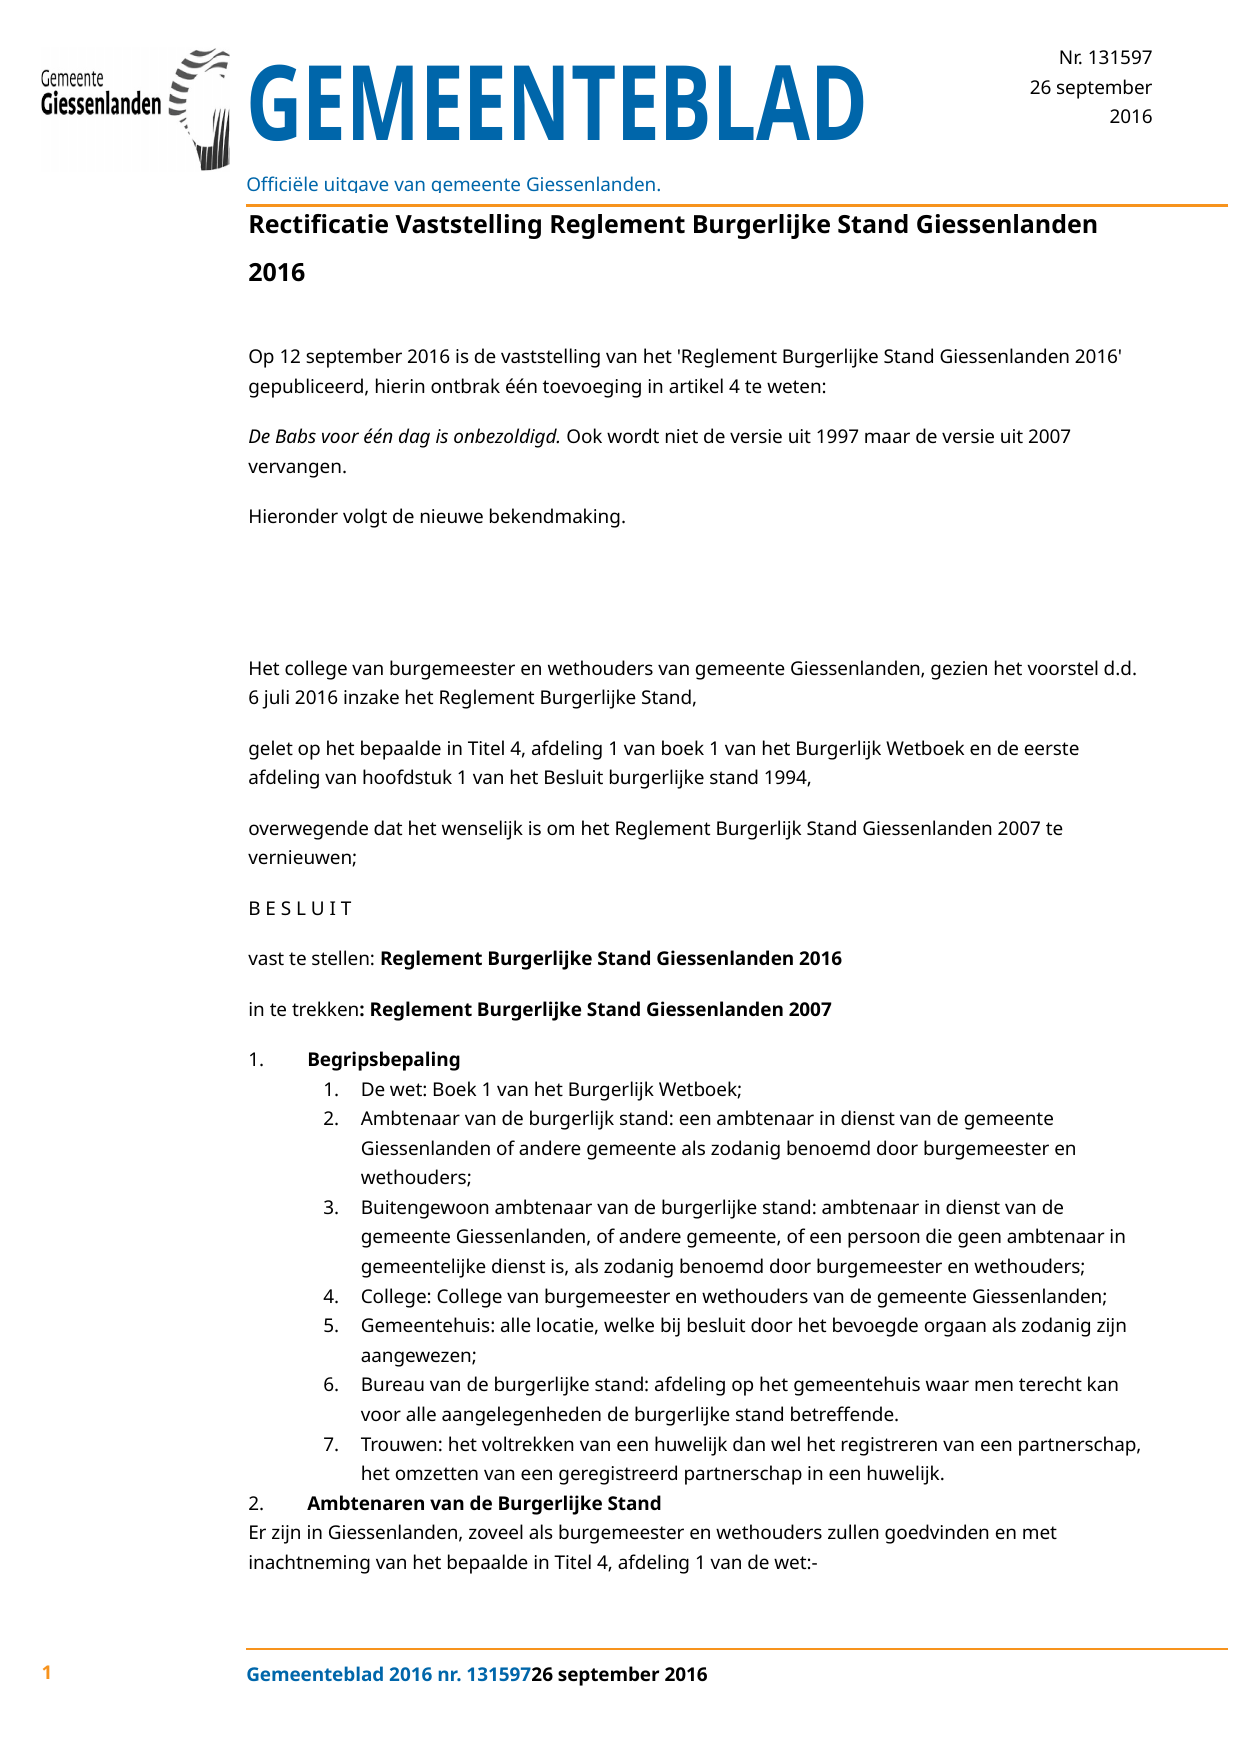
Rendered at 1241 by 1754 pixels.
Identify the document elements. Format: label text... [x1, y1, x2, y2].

text Het college van burgemeester en wethouders van gemeente Giessenlanden, gezien het voorstel d.d. 6 juli 2016 inzake het Reglement Burgerlijke Stand, [248, 655, 1152, 710]
text overwegende dat het wenselijk is om het Reglement Burgerlijk Stand Giessenlanden 2007 te vernieuwen; [248, 815, 1152, 870]
picture [41, 47, 231, 172]
list Buitengewoon ambtenaar van de burgerlijke stand: ambtenaar in dienst van de gemeente Giessenlanden, of andere gemeente, of een persoon die geen ambtenaar in gemeentelijke dienst is, als zodanig benoemd door burgemeester en wethouders; [323, 1194, 1152, 1279]
text Er zijn in Giessenlanden, zoveel als burgemeester en wethouders zullen goedvinden en met inachtneming van het bepaalde in Titel 4, afdeling 1 van de wet:- [248, 1519, 1152, 1575]
list Ambtenaren van de Burgerlijke Stand [248, 1490, 1152, 1516]
text Rectificatie Vaststelling Reglement Burgerlijke Stand Giessenlanden 2016 [248, 207, 1152, 288]
list Trouwen: het voltrekken van een huwelijk dan wel het registreren van een partnerschap, het omzetten van een geregistreerd partnerschap in een huwelijk. [323, 1431, 1152, 1486]
list Ambtenaar van de burgerlijk stand: een ambtenaar in dienst van de gemeente Giessenlanden of andere gemeente als zodanig benoemd door burgemeester en wethouders; [323, 1105, 1152, 1190]
list Gemeentehuis: alle locatie, welke bij besluit door het bevoegde orgaan als zodanig zijn aangewezen; [323, 1312, 1152, 1368]
text gelet op het bepaalde in Titel 4, afdeling 1 van boek 1 van het Burgerlijk Wetboek en de eerste afdeling van hoofdstuk 1 van het Besluit burgerlijke stand 1994, [248, 735, 1152, 790]
text B E S L U I T [248, 895, 1152, 921]
text vast te stellen: Reglement Burgerlijke Stand Giessenlanden 2016 [248, 945, 1152, 971]
list College: College van burgemeester en wethouders van de gemeente Giessenlanden; [323, 1283, 1152, 1308]
list Begripsbepaling [248, 1046, 1152, 1072]
text in te trekken: Reglement Burgerlijke Stand Giessenlanden 2007 [248, 996, 1152, 1021]
text De Babs voor één dag is onbezoldigd. Ook wordt niet de versie uit 1997 maar de versie uit 2007 vervangen. [248, 424, 1152, 479]
text Op 12 september 2016 is de vaststelling van het 'Reglement Burgerlijke Stand Giessenlanden 2016' gepubliceerd, hierin ontbrak één toevoeging in artikel 4 te weten: [248, 344, 1152, 399]
list Bureau van de burgerlijke stand: afdeling op het gemeentehuis waar men terecht kan voor alle aangelegenheden de burgerlijke stand betreffende. [323, 1372, 1152, 1427]
text Hieronder volgt de nieuwe bekendmaking. [248, 504, 1152, 529]
list De wet: Boek 1 van het Burgerlijk Wetboek; [323, 1076, 1152, 1101]
